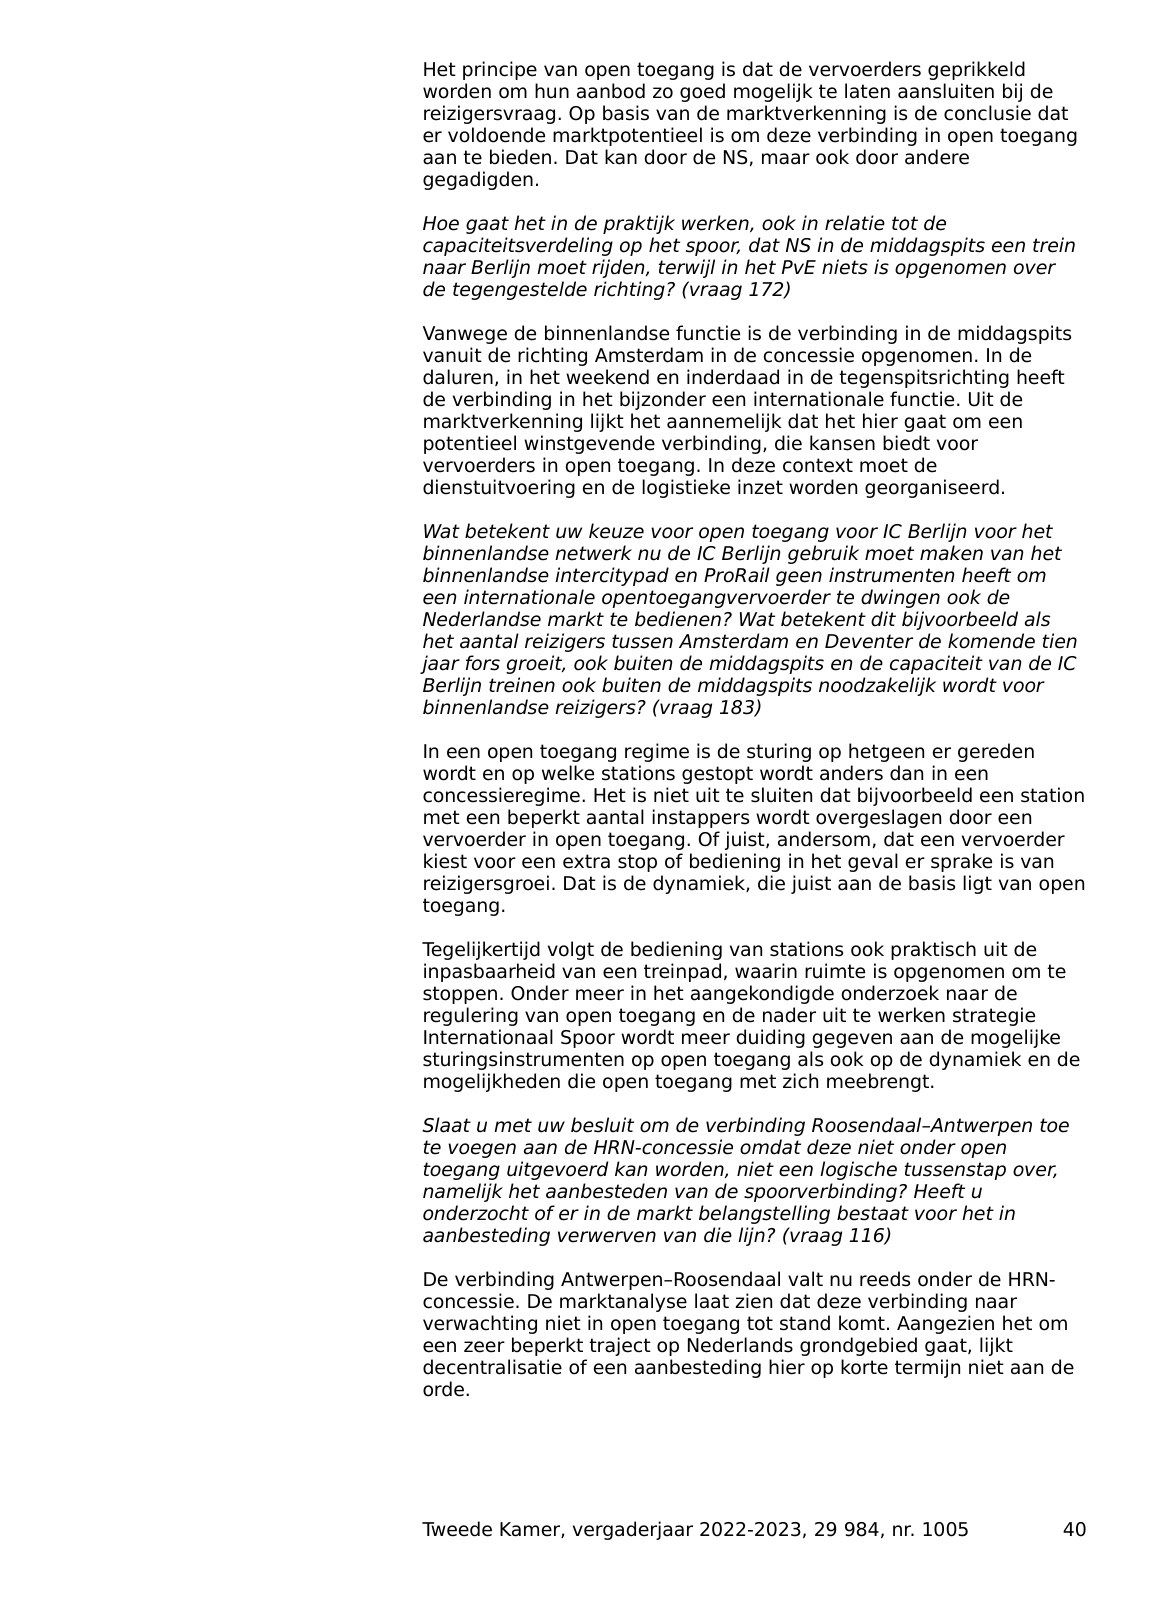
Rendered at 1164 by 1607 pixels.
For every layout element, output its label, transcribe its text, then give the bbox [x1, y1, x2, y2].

text Hoe gaat het in de praktijk werken, ook in relatie tot de capaciteitsverdeling op het spoor, dat NS in de middagspits een trein naar Berlijn moet rijden, terwijl in het PvE niets is opgenomen over de tegengestelde richting? (vraag 172) [422, 213, 1087, 301]
text Wat betekent uw keuze voor open toegang voor IC Berlijn voor het binnenlandse netwerk nu de IC Berlijn gebruik moet maken van het binnenlandse intercitypad en ProRail geen instrumenten heeft om een internationale opentoegangvervoerder te dwingen ook de Nederlandse markt te bedienen? Wat betekent dit bijvoorbeeld als het aantal reizigers tussen Amsterdam en Deventer de komende tien jaar fors groeit, ook buiten de middagspits en de capaciteit van de IC Berlijn treinen ook buiten de middagspits noodzakelijk wordt voor binnenlandse reizigers? (vraag 183) [422, 521, 1087, 719]
text Het principe van open toegang is dat de vervoerders geprikkeld worden om hun aanbod zo goed mogelijk te laten aansluiten bij de reizigersvraag. Op basis van de marktverkenning is de conclusie dat er voldoende marktpotentieel is om deze verbinding in open toegang aan te bieden. Dat kan door de NS, maar ook door andere gegadigden. [422, 59, 1087, 191]
text Slaat u met uw besluit om de verbinding Roosendaal–Antwerpen toe te voegen aan de HRN-concessie omdat deze niet onder open toegang uitgevoerd kan worden, niet een logische tussenstap over, namelijk het aanbesteden van de spoorverbinding? Heeft u onderzocht of er in de markt belangstelling bestaat voor het in aanbesteding verwerven van die lijn? (vraag 116) [422, 1115, 1087, 1247]
text In een open toegang regime is de sturing op hetgeen er gereden wordt en op welke stations gestopt wordt anders dan in een concessieregime. Het is niet uit te sluiten dat bijvoorbeeld een station met een beperkt aantal instappers wordt overgeslagen door een vervoerder in open toegang. Of juist, andersom, dat een vervoerder kiest voor een extra stop of bediening in het geval er sprake is van reizigersgroei. Dat is de dynamiek, die juist aan de basis ligt van open toegang. [422, 741, 1087, 917]
text Vanwege de binnenlandse functie is de verbinding in de middagspits vanuit de richting Amsterdam in de concessie opgenomen. In de daluren, in het weekend en inderdaad in de tegenspitsrichting heeft de verbinding in het bijzonder een internationale functie. Uit de marktverkenning lijkt het aannemelijk dat het hier gaat om een potentieel winstgevende verbinding, die kansen biedt voor vervoerders in open toegang. In deze context moet de dienstuitvoering en de logistieke inzet worden georganiseerd. [422, 323, 1087, 499]
text De verbinding Antwerpen–Roosendaal valt nu reeds onder de HRN-concessie. De marktanalyse laat zien dat deze verbinding naar verwachting niet in open toegang tot stand komt. Aangezien het om een zeer beperkt traject op Nederlands grondgebied gaat, lijkt decentralisatie of een aanbesteding hier op korte termijn niet aan de orde. [422, 1269, 1087, 1401]
text Tegelijkertijd volgt de bediening van stations ook praktisch uit de inpasbaarheid van een treinpad, waarin ruimte is opgenomen om te stoppen. Onder meer in het aangekondigde onderzoek naar de regulering van open toegang en de nader uit te werken strategie Internationaal Spoor wordt meer duiding gegeven aan de mogelijke sturingsinstrumenten op open toegang als ook op de dynamiek en de mogelijkheden die open toegang met zich meebrengt. [422, 939, 1087, 1093]
